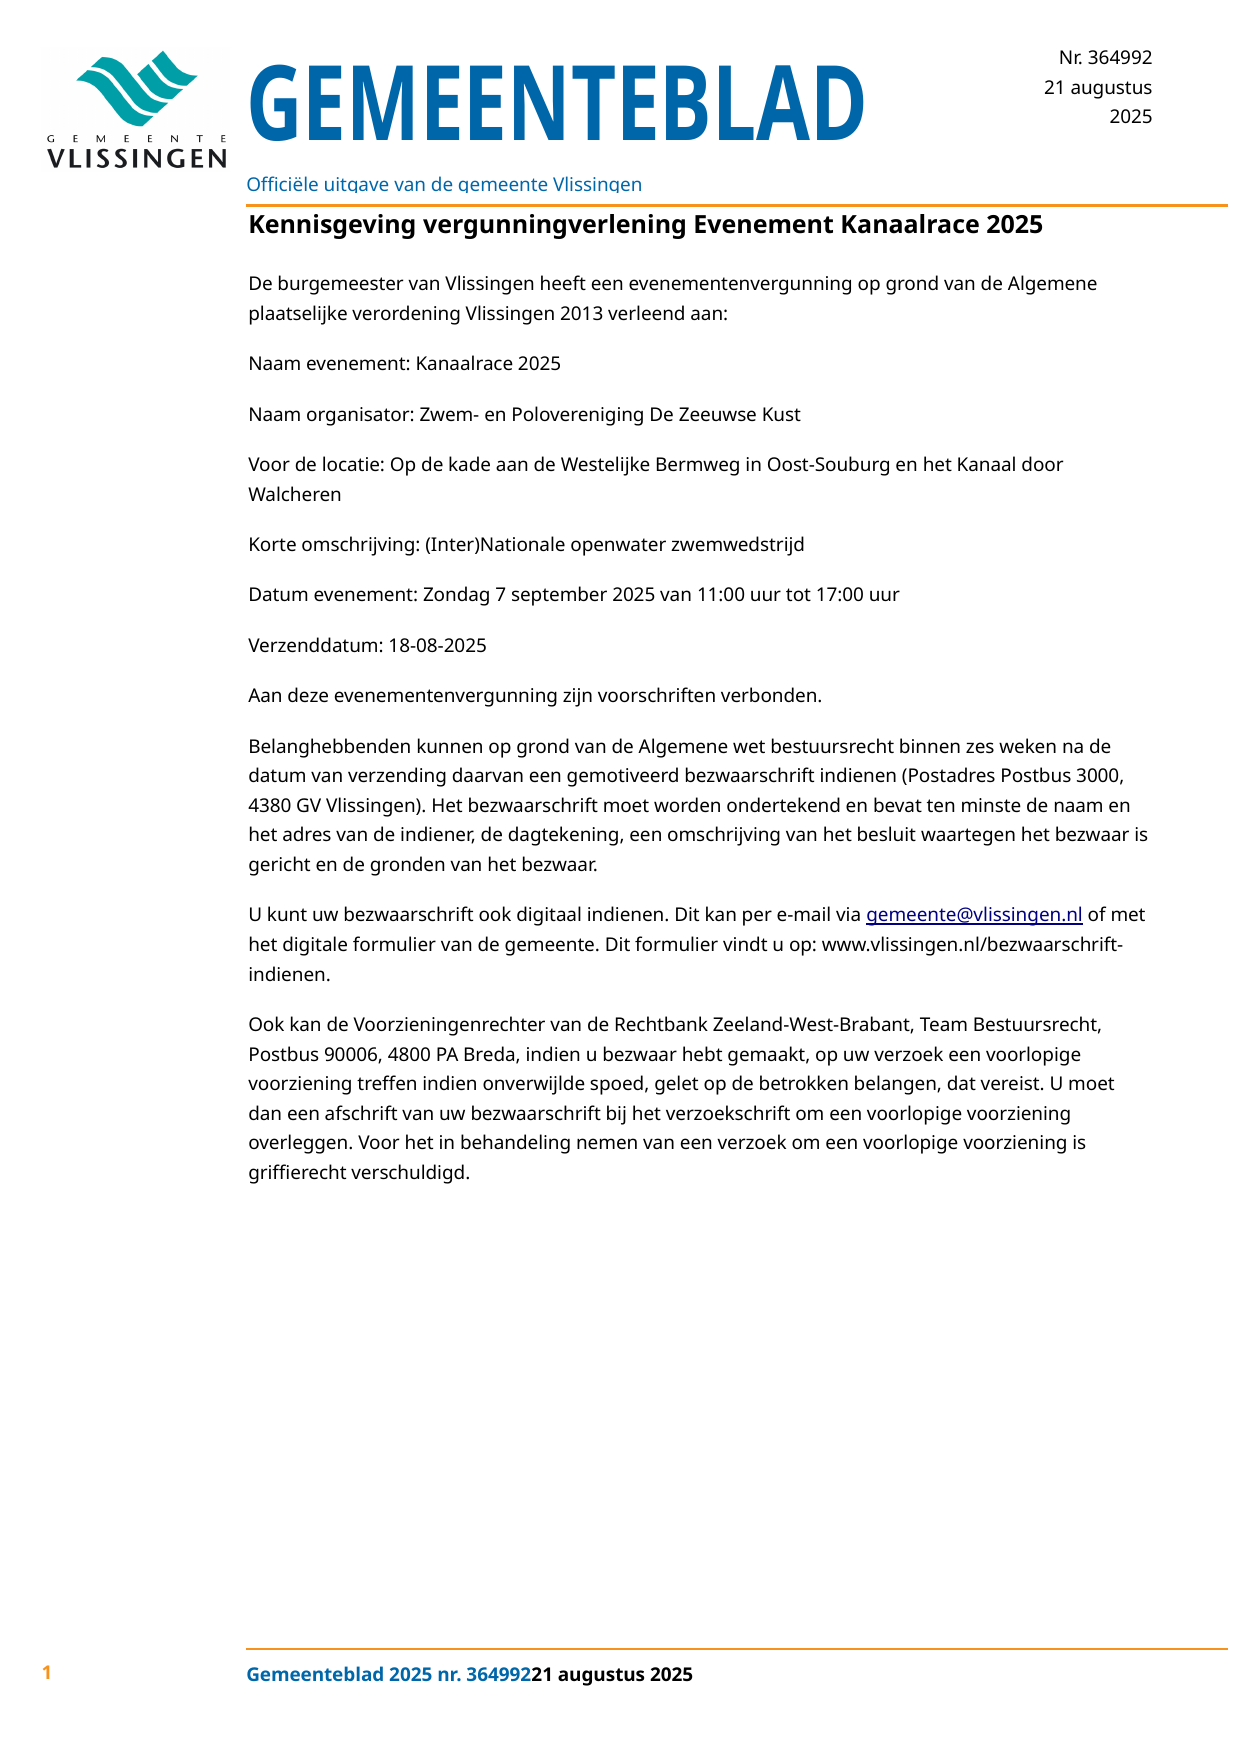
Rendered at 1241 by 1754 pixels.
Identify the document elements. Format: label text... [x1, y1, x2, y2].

text Voor de locatie: Op de kade aan de Westelijke Bermweg in Oost-Souburg en het Kanaal door Walcheren [248, 451, 1152, 506]
text Ook kan de Voorzieningenrechter van de Rechtbank Zeeland-West-Brabant, Team Bestuursrecht, Postbus 90006, 4800 PA Breda, indien u bezwaar hebt gemaakt, op uw verzoek een voorlopige voorziening treffen indien onverwijlde spoed, gelet op de betrokken belangen, dat vereist. U moet dan een afschrift van uw bezwaarschrift bij het verzoekschrift om een voorlopige voorziening overleggen. Voor het in behandeling nemen van een verzoek om een voorlopige voorziening is griffierecht verschuldigd. [248, 1011, 1152, 1185]
text Verzenddatum: 18-08-2025 [248, 632, 1152, 658]
text U kunt uw bezwaarschrift ook digitaal indienen. Dit kan per e-mail via gemeente@vlissingen.nl of met het digitale formulier van de gemeente. Dit formulier vindt u op: www.vlissingen.nl/bezwaarschrift-indienen. [248, 902, 1152, 986]
text Aan deze evenementenvergunning zijn voorschriften verbonden. [248, 682, 1152, 708]
text De burgemeester van Vlissingen heeft een evenementenvergunning op grond van de Algemene plaatselijke verordening Vlissingen 2013 verleend aan: [248, 270, 1152, 326]
text Datum evenement: Zondag 7 september 2025 van 11:00 uur tot 17:00 uur [248, 582, 1152, 607]
text Korte omschrijving: (Inter)Nationale openwater zwemwedstrijd [248, 531, 1152, 557]
text Kennisgeving vergunningverlening Evenement Kanaalrace 2025 [248, 207, 1152, 241]
text Naam evenement: Kanaalrace 2025 [248, 350, 1152, 376]
picture [41, 47, 231, 172]
text Belanghebbenden kunnen op grond van de Algemene wet bestuursrecht binnen zes weken na de datum van verzending daarvan een gemotiveerd bezwaarschrift indienen (Postadres Postbus 3000, 4380 GV Vlissingen). Het bezwaarschrift moet worden ondertekend en bevat ten minste de naam en het adres van de indiener, de dagtekening, een omschrijving van het besluit waartegen het bezwaar is gericht en de gronden van het bezwaar. [248, 733, 1152, 877]
text Naam organisator: Zwem- en Polovereniging De Zeeuwse Kust [248, 401, 1152, 426]
